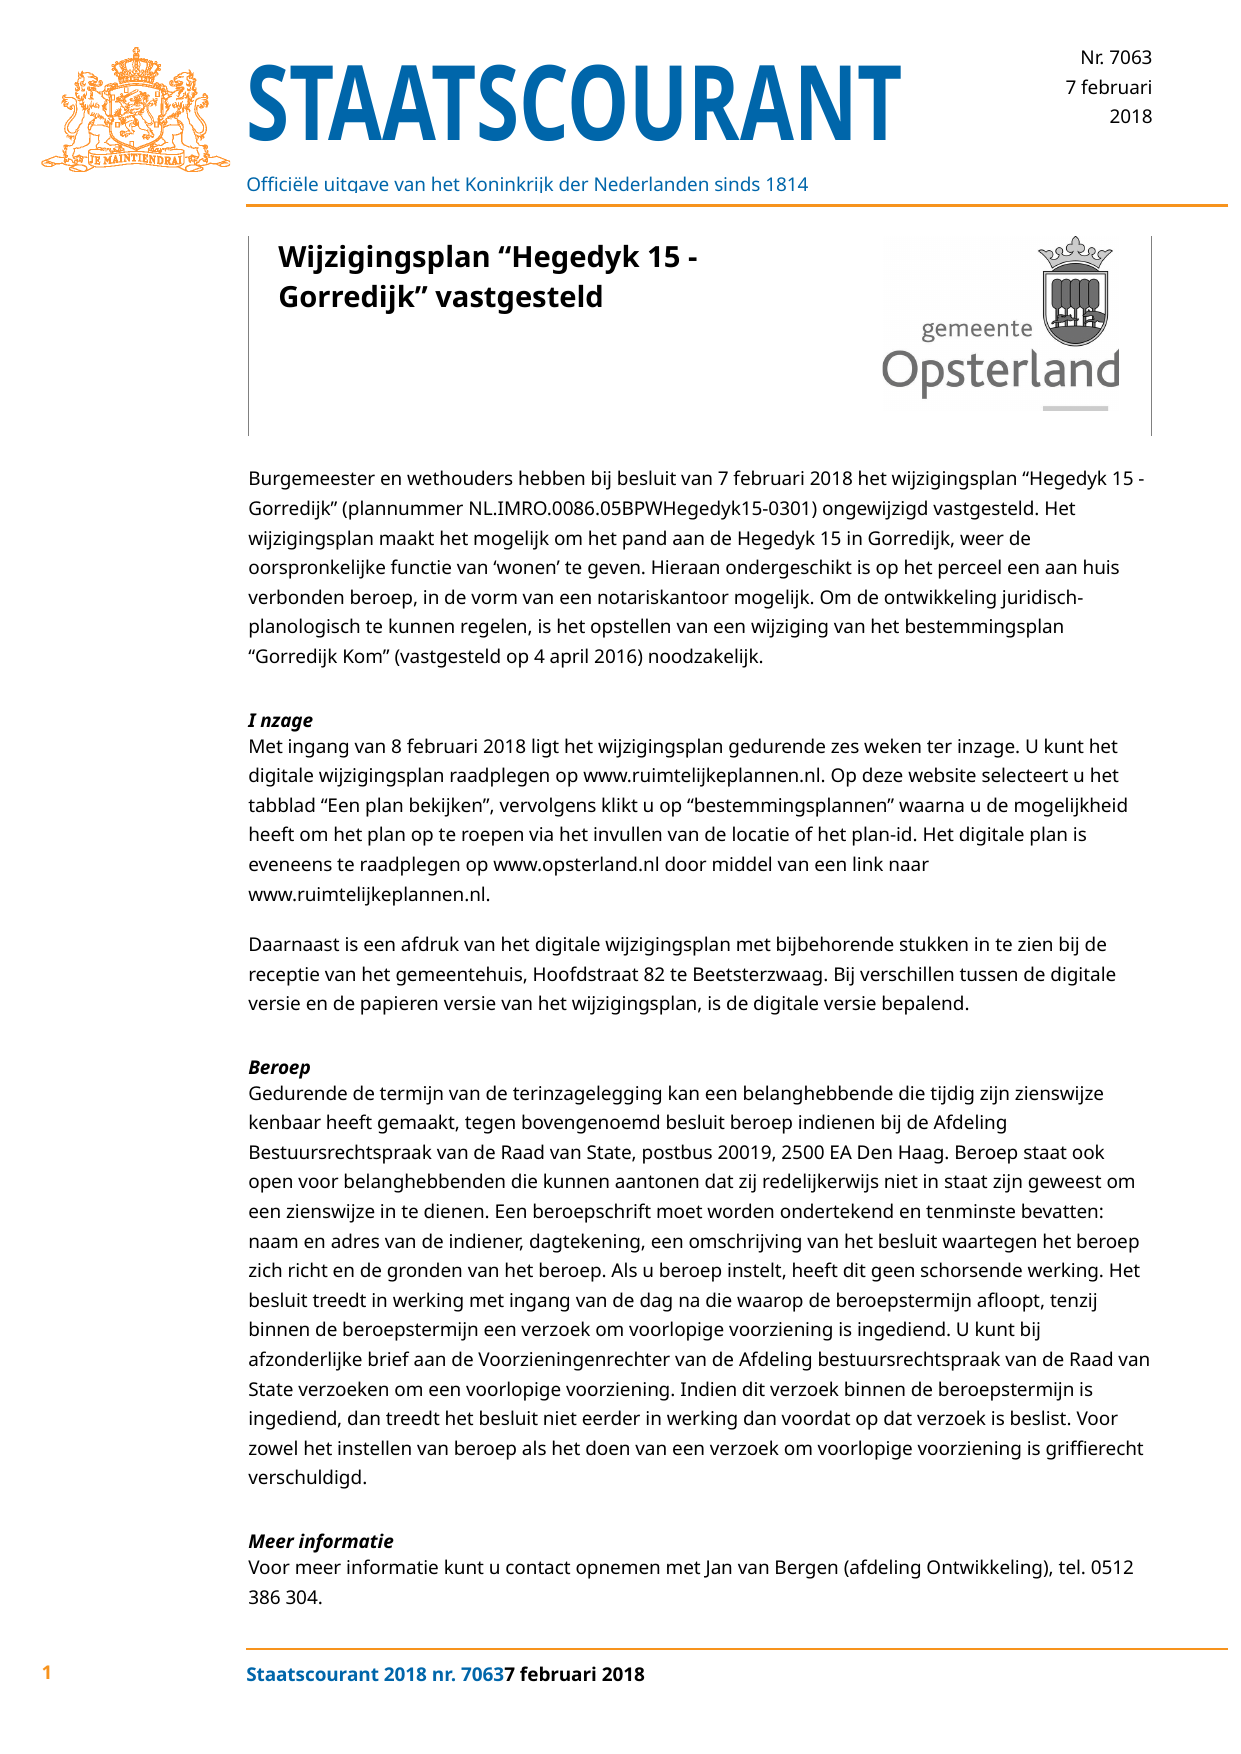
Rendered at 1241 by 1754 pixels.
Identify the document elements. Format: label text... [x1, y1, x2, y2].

text Daarnaast is een afdruk van het digitale wijzigingsplan met bijbehorende stukken in te zien bij de receptie van het gemeentehuis, Hoofdstraat 82 te Beetsterzwaag. Bij verschillen tussen de digitale versie en de papieren versie van het wijzigingsplan, is de digitale versie bepalend. [248, 931, 1152, 1016]
text Meer informatie [248, 1528, 1152, 1554]
text Met ingang van 8 februari 2018 ligt het wijzigingsplan gedurende zes weken ter inzage. U kunt het digitale wijzigingsplan raadplegen op www.ruimtelijkeplannen.nl. Op deze website selecteert u het tabblad “Een plan bekijken”, vervolgens klikt u op “bestemmingsplannen” waarna u de mogelijkheid heeft om het plan op te roepen via het invullen van de locatie of het plan-id. Het digitale plan is eveneens te raadplegen op www.opsterland.nl door middel van een link naar www.ruimtelijkeplannen.nl. [248, 733, 1152, 906]
text Burgemeester en wethouders hebben bij besluit van 7 februari 2018 het wijzigingsplan “Hegedyk 15 - Gorredijk” (plannummer NL.IMRO.0086.05BPWHegedyk15-0301) ongewijzigd vastgesteld. Het wijzigingsplan maakt het mogelijk om het pand aan de Hegedyk 15 in Gorredijk, weer de oorspronkelijke functie van ‘wonen’ te geven. Hieraan ondergeschikt is op het perceel een aan huis verbonden beroep, in de vorm van een notariskantoor mogelijk. Om de ontwikkeling juridisch-planologisch te kunnen regelen, is het opstellen van een wijziging van het bestemmingsplan “Gorredijk Kom” (vastgesteld op 4 april 2016) noodzakelijk. [248, 466, 1152, 669]
table_header Wijzigingsplan “Hegedyk 15 - Gorredijk” vastgesteld [249, 236, 850, 436]
table_header [850, 236, 1151, 436]
text Beroep [248, 1054, 1152, 1080]
picture [882, 236, 1119, 411]
picture [41, 47, 231, 172]
text Voor meer informatie kunt u contact opnemen met Jan van Bergen (afdeling Ontwikkeling), tel. 0512 386 304. [248, 1554, 1152, 1609]
text Gedurende de termijn van de terinzagelegging kan een belanghebbende die tijdig zijn zienswijze kenbaar heeft gemaakt, tegen bovengenoemd besluit beroep indienen bij de Afdeling Bestuursrechtspraak van de Raad van State, postbus 20019, 2500 EA Den Haag. Beroep staat ook open voor belanghebbenden die kunnen aantonen dat zij redelijkerwijs niet in staat zijn geweest om een zienswijze in te dienen. Een beroepschrift moet worden ondertekend en tenminste bevatten: naam en adres van de indiener, dagtekening, een omschrijving van het besluit waartegen het beroep zich richt en de gronden van het beroep. Als u beroep instelt, heeft dit geen schorsende werking. Het besluit treedt in werking met ingang van de dag na die waarop de beroepstermijn afloopt, tenzij binnen de beroepstermijn een verzoek om voorlopige voorziening is ingediend. U kunt bij afzonderlijke brief aan de Voorzieningenrechter van de Afdeling bestuursrechtspraak van de Raad van State verzoeken om een voorlopige voorziening. Indien dit verzoek binnen de beroepstermijn is ingediend, dan treedt het besluit niet eerder in werking dan voordat op dat verzoek is beslist. Voor zowel het instellen van beroep als het doen van een verzoek om voorlopige voorziening is griffierecht verschuldigd. [248, 1080, 1152, 1490]
text I nzage [248, 707, 1152, 733]
